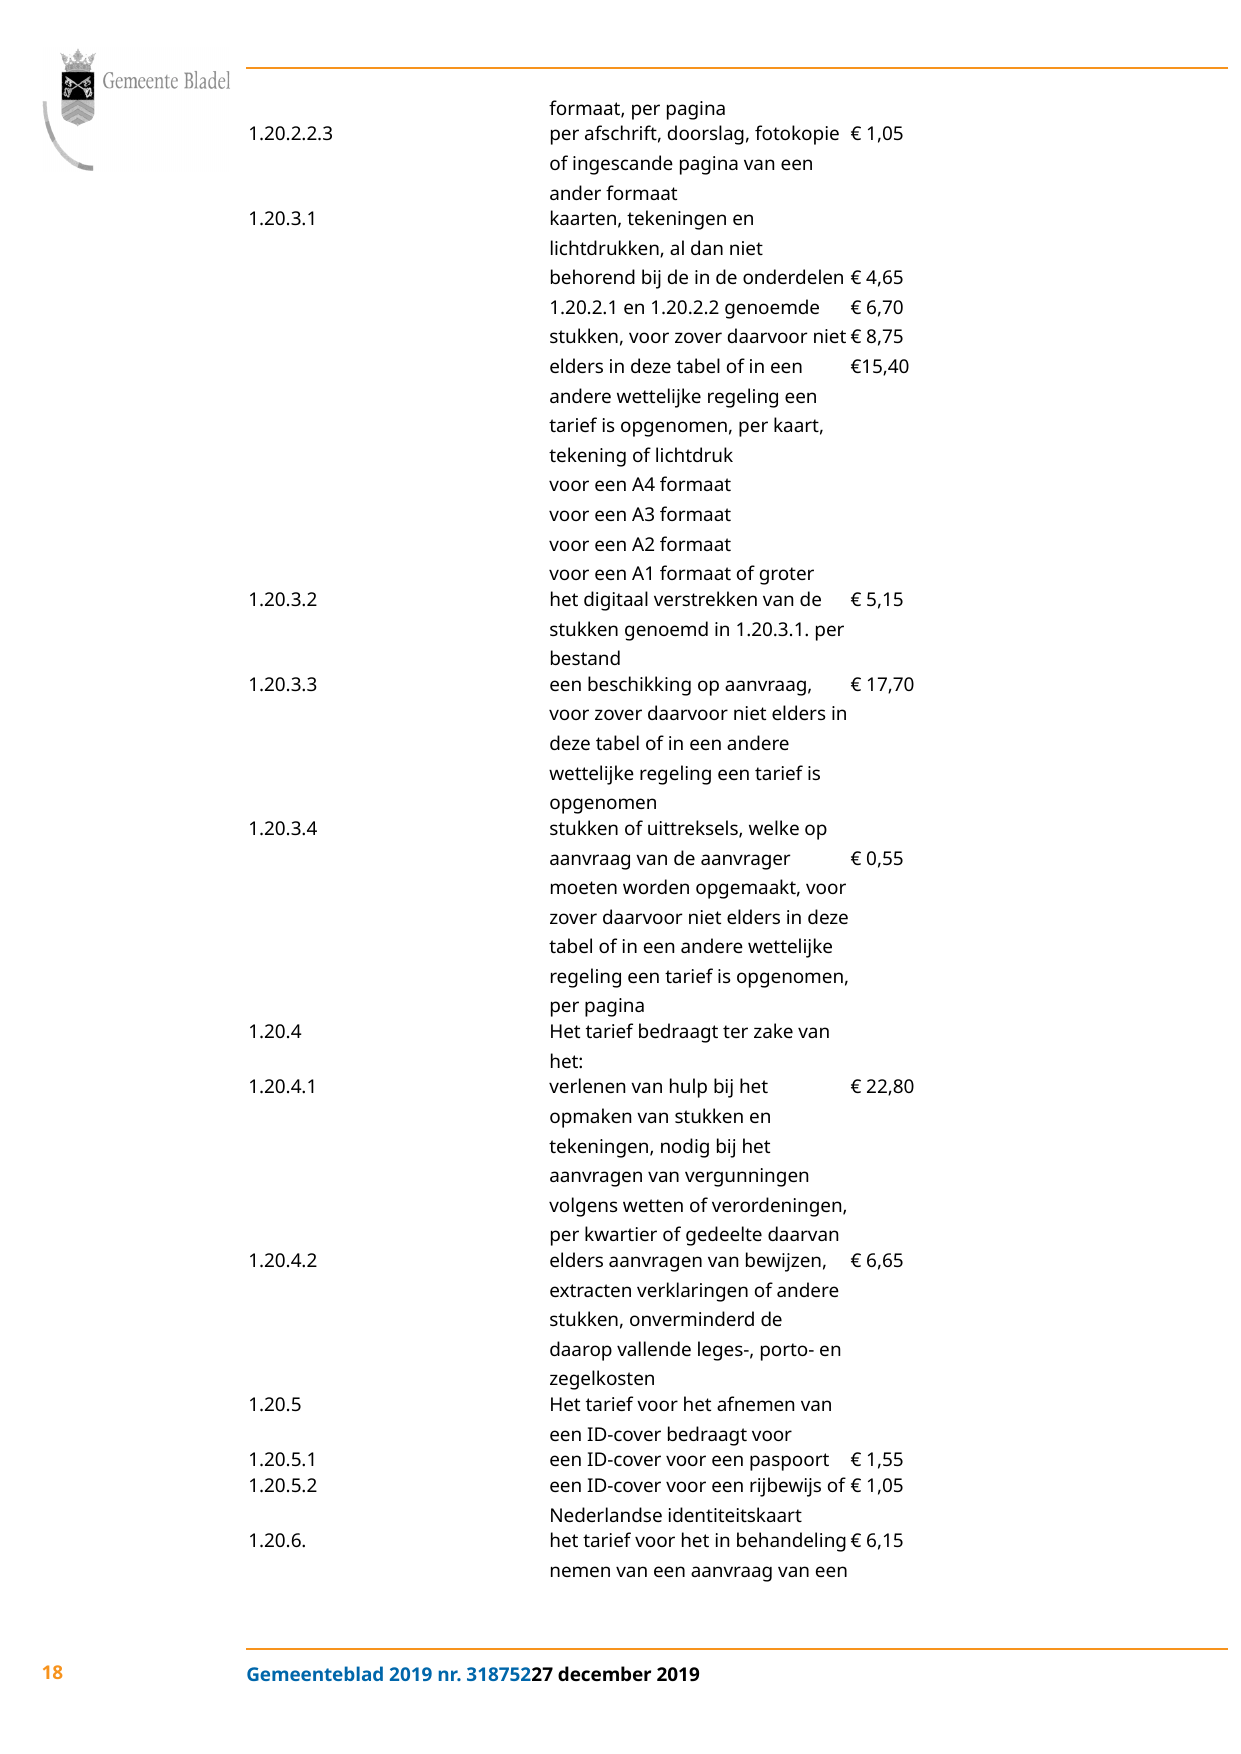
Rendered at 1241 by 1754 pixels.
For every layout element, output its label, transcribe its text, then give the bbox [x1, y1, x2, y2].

table_cell 1.20.3.3 [248, 671, 549, 815]
table_cell een ID-cover voor een paspoort [549, 1447, 850, 1472]
table_cell 1.20.5.1 [248, 1447, 549, 1472]
table_cell [850, 95, 1152, 121]
table_cell € 22,80 [850, 1074, 1152, 1247]
table_cell 1.20.5 [248, 1391, 549, 1447]
table_cell stukken of uittreksels, welke op aanvraag van de aanvrager moeten worden opgemaakt, voor zover daarvoor niet elders in deze tabel of in een andere wettelijke regeling een tarief is opgenomen, per pagina [549, 815, 850, 1018]
table_cell 1.20.3.1 [248, 205, 549, 586]
table_cell 1.20.4.2 [248, 1247, 549, 1391]
table_cell 1.20.4.1 [248, 1074, 549, 1247]
table_cell 1.20.3.4 [248, 815, 549, 1018]
table_cell 1.20.3.2 [248, 586, 549, 671]
table_cell elders aanvragen van bewijzen, extracten verklaringen of andere stukken, onverminderd de daarop vallende leges-, porto- en zegelkosten [549, 1247, 850, 1391]
picture [41, 47, 231, 172]
table_cell € 6,65 [850, 1247, 1152, 1391]
table_cell € 0,55 [850, 815, 1152, 1018]
table_cell € 17,70 [850, 671, 1152, 815]
table_cell formaat, per pagina [549, 95, 850, 121]
table_cell € 1,05 [850, 1473, 1152, 1528]
table_cell € 1,55 [850, 1447, 1152, 1472]
table_cell € 6,15 [850, 1528, 1152, 1583]
table_cell 1.20.6. [248, 1528, 549, 1583]
table_cell [850, 1018, 1152, 1074]
table_cell € 1,05 [850, 121, 1152, 205]
table_cell Het tarief bedraagt ter zake van het: [549, 1018, 850, 1074]
table_cell verlenen van hulp bij het opmaken van stukken en tekeningen, nodig bij het aanvragen van vergunningen volgens wetten of verordeningen, per kwartier of gedeelte daarvan [549, 1074, 850, 1247]
table_cell 1.20.5.2 [248, 1473, 549, 1528]
table_cell [850, 1391, 1152, 1447]
table_cell per afschrift, doorslag, fotokopie of ingescande pagina van een ander formaat [549, 121, 850, 205]
table_cell Het tarief voor het afnemen van een ID-cover bedraagt voor [549, 1391, 850, 1447]
table_cell kaarten, tekeningen en lichtdrukken, al dan niet behorend bij de in de onderdelen 1.20.2.1 en 1.20.2.2 genoemde stukken, voor zover daarvoor niet elders in deze tabel of in een andere wettelijke regeling een tarief is opgenomen, per kaart, tekening of lichtdruk voor een A4 formaat voor een A3 formaat voor een A2 formaat voor een A1 formaat of groter [549, 205, 850, 586]
table_cell het digitaal verstrekken van de stukken genoemd in 1.20.3.1. per bestand [549, 586, 850, 671]
table_cell een ID-cover voor een rijbewijs of Nederlandse identiteitskaart [549, 1473, 850, 1528]
table_cell € 5,15 [850, 586, 1152, 671]
table_cell [248, 95, 549, 121]
table_cell 1.20.4 [248, 1018, 549, 1074]
table_cell het tarief voor het in behandeling nemen van een aanvraag van een [549, 1528, 850, 1583]
table_cell € 4,65 € 6,70 € 8,75 €15,40 [850, 205, 1152, 586]
table_cell 1.20.2.2.3 [248, 121, 549, 205]
table_cell een beschikking op aanvraag, voor zover daarvoor niet elders in deze tabel of in een andere wettelijke regeling een tarief is opgenomen [549, 671, 850, 815]
